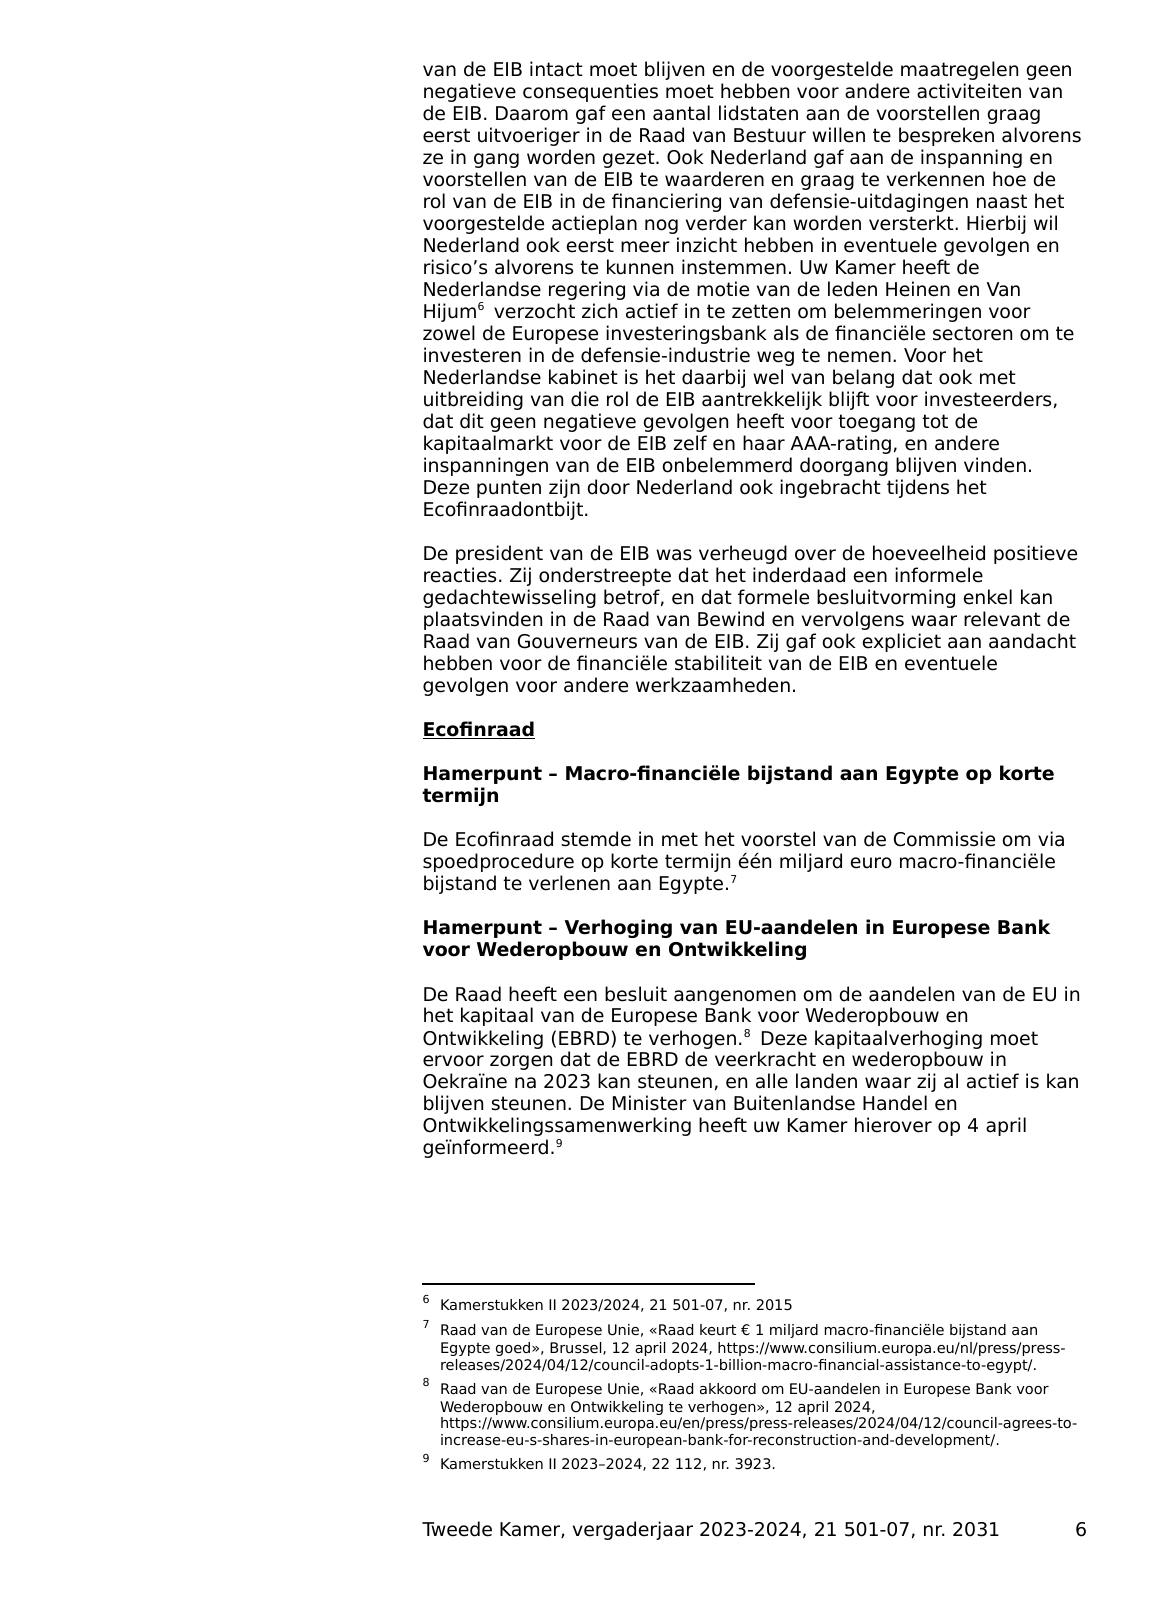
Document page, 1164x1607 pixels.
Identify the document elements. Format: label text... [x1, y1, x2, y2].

text Raad van de Europese Unie, «Raad akkoord om EU-aandelen in Europese Bank voor Wederopbouw en Ontwikkeling te verhogen», 12 april 2024, https://www.consilium.europa.eu/en/press/press-releases/2024/04/12/council-agrees-to-increase-eu-s-shares-in-european-bank-for-reconstruction-and-development/. [422, 1377, 1087, 1449]
text De Ecofinraad stemde in met het voorstel van de Commissie om via spoedprocedure op korte termijn één miljard euro macro-financiële bijstand te verlenen aan Egypte. [422, 829, 1087, 895]
subtitle Ecofinraad [422, 719, 1087, 741]
text van de EIB intact moet blijven en de voorgestelde maatregelen geen negatieve consequenties moet hebben voor andere activiteiten van de EIB. Daarom gaf een aantal lidstaten aan de voorstellen graag eerst uitvoeriger in de Raad van Bestuur willen te bespreken alvorens ze in gang worden gezet. Ook Nederland gaf aan de inspanning en voorstellen van de EIB te waarderen en graag te verkennen hoe de rol van de EIB in de financiering van defensie-uitdagingen naast het voorgestelde actieplan nog verder kan worden versterkt. Hierbij wil Nederland ook eerst meer inzicht hebben in eventuele gevolgen en risico’s alvorens te kunnen instemmen. Uw Kamer heeft de Nederlandse regering via de motie van de leden Heinen en Van Hijum verzocht zich actief in te zetten om belemmeringen voor zowel de Europese investeringsbank als de financiële sectoren om te investeren in de defensie-industrie weg te nemen. Voor het Nederlandse kabinet is het daarbij wel van belang dat ook met uitbreiding van die rol de EIB aantrekkelijk blijft voor investeerders, dat dit geen negatieve gevolgen heeft voor toegang tot de kapitaalmarkt voor de EIB zelf en haar AAA-rating, en andere inspanningen van de EIB onbelemmerd doorgang blijven vinden. Deze punten zijn door Nederland ook ingebracht tijdens het Ecofinraadontbijt. [422, 59, 1087, 521]
text Raad van de Europese Unie, «Raad keurt € 1 miljard macro-financiële bijstand aan Egypte goed», Brussel, 12 april 2024, https://www.consilium.europa.eu/nl/press/press-releases/2024/04/12/council-adopts-1-billion-macro-financial-assistance-to-egypt/. [422, 1318, 1087, 1374]
text De president van de EIB was verheugd over de hoeveelheid positieve reacties. Zij onderstreepte dat het inderdaad een informele gedachtewisseling betrof, en dat formele besluitvorming enkel kan plaatsvinden in de Raad van Bewind en vervolgens waar relevant de Raad van Gouverneurs van de EIB. Zij gaf ook expliciet aan aandacht hebben voor de financiële stabiliteit van de EIB en eventuele gevolgen voor andere werkzaamheden. [422, 543, 1087, 697]
text Kamerstukken II 2023–2024, 22 112, nr. 3923. [422, 1452, 1087, 1474]
text Kamerstukken II 2023/2024, 21 501-07, nr. 2015 [422, 1293, 1087, 1315]
text De Raad heeft een besluit aangenomen om de aandelen van de EU in het kapitaal van de Europese Bank voor Wederopbouw en Ontwikkeling (EBRD) te verhogen. Deze kapitaalverhoging moet ervoor zorgen dat de EBRD de veerkracht en wederopbouw in Oekraïne na 2023 kan steunen, en alle landen waar zij al actief is kan blijven steunen. De Minister van Buitenlandse Handel en Ontwikkelingssamenwerking heeft uw Kamer hierover op 4 april geïnformeerd. [422, 983, 1087, 1159]
subtitle Hamerpunt – Macro-financiële bijstand aan Egypte op korte termijn [422, 763, 1087, 807]
subtitle Hamerpunt – Verhoging van EU-aandelen in Europese Bank voor Wederopbouw en Ontwikkeling [422, 917, 1087, 961]
